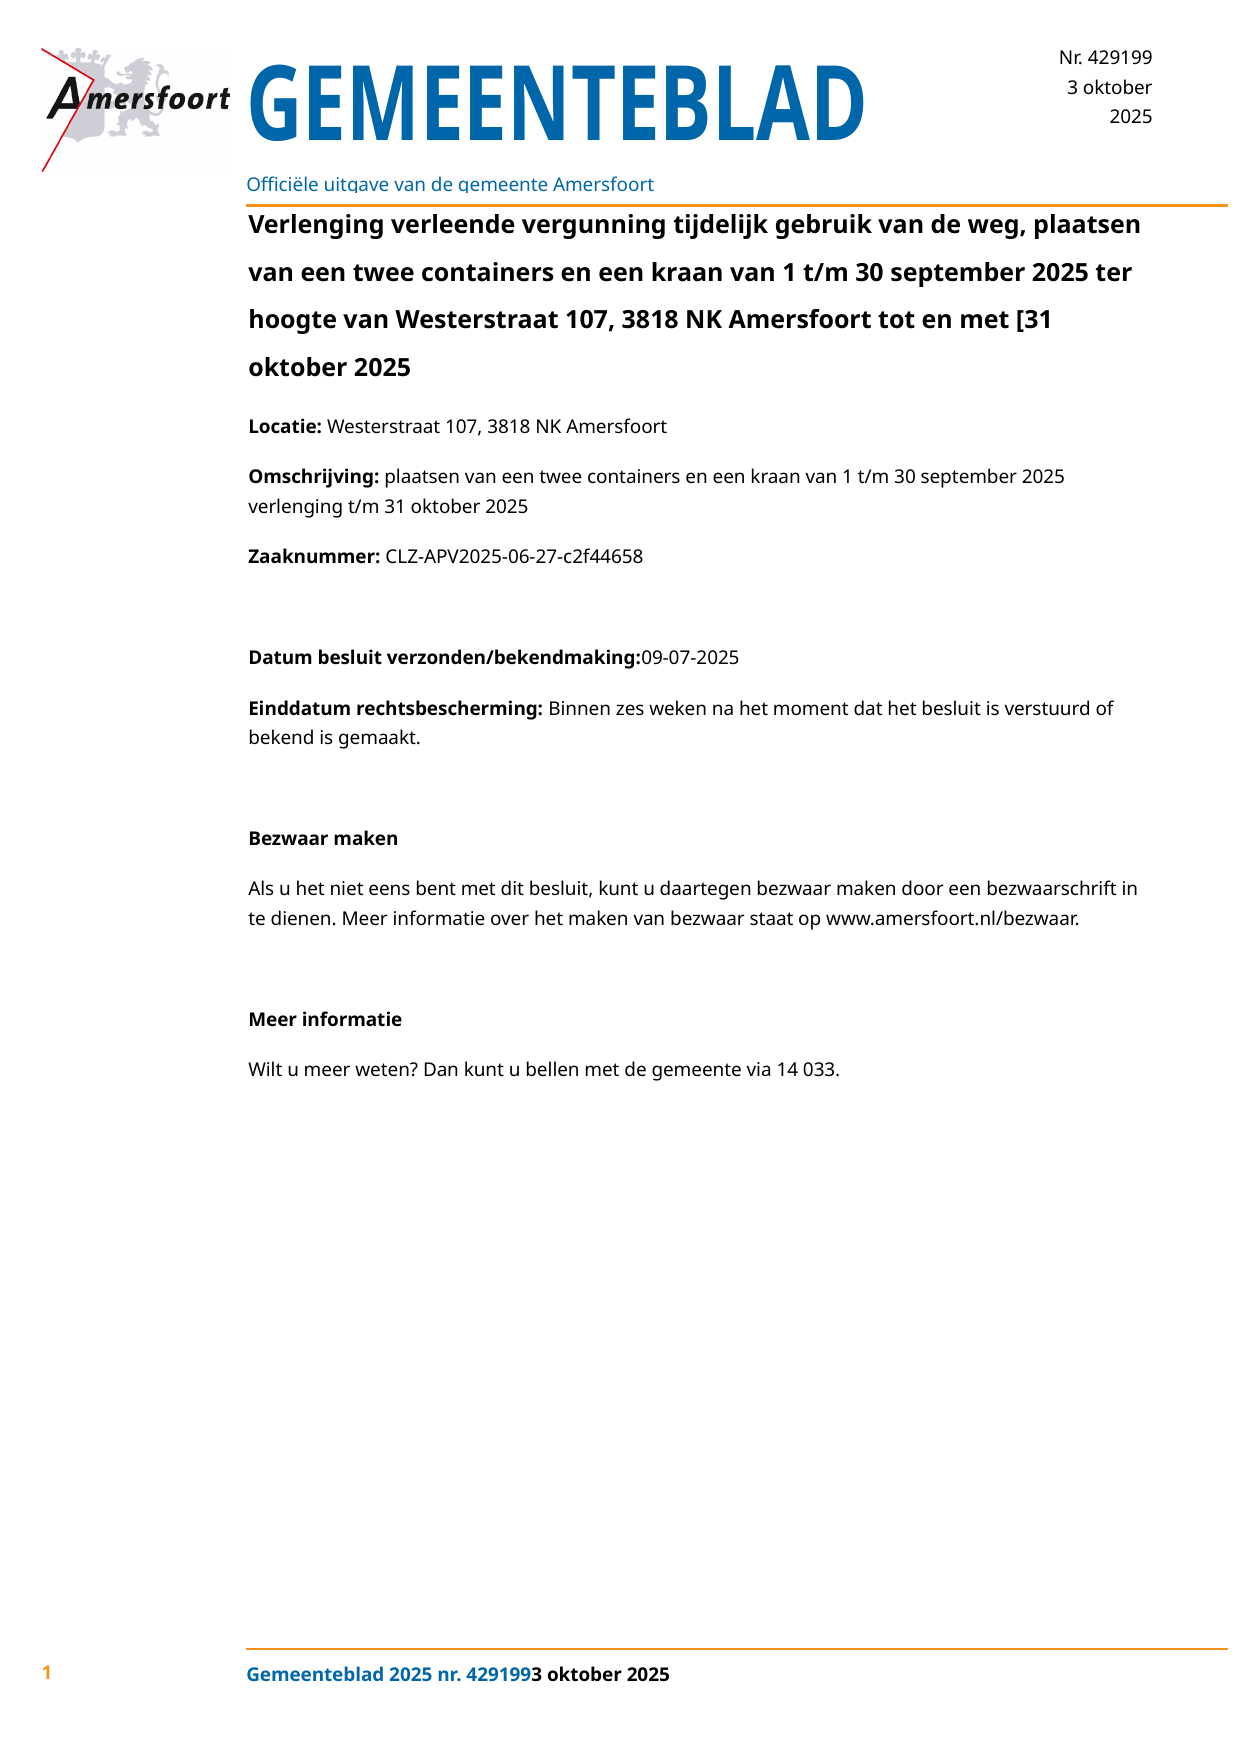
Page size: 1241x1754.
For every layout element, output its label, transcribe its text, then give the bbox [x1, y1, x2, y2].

text Einddatum rechtsbescherming: Binnen zes weken na het moment dat het besluit is verstuurd of bekend is gemaakt. [248, 695, 1152, 750]
text Omschrijving: plaatsen van een twee containers en een kraan van 1 t/m 30 september 2025 verlenging t/m 31 oktober 2025 [248, 463, 1152, 519]
text Zaaknummer: CLZ-APV2025-06-27-c2f44658 [248, 543, 1152, 569]
text Datum besluit verzonden/bekendmaking:09-07-2025 [248, 644, 1152, 670]
text Wilt u meer weten? Dan kunt u bellen met de gemeente via 14 033. [248, 1056, 1152, 1082]
text Locatie: Westerstraat 107, 3818 NK Amersfoort [248, 413, 1152, 439]
text Verlenging verleende vergunning tijdelijk gebruik van de weg, plaatsen van een twee containers en een kraan van 1 t/m 30 september 2025 ter hoogte van Westerstraat 107, 3818 NK Amersfoort tot en met [31 oktober 2025 [248, 207, 1152, 384]
text Meer informatie [248, 1006, 1152, 1032]
picture [41, 47, 231, 172]
text Bezwaar maken [248, 825, 1152, 851]
text Als u het niet eens bent met dit besluit, kunt u daartegen bezwaar maken door een bezwaarschrift in te dienen. Meer informatie over het maken van bezwaar staat op www.amersfoort.nl/bezwaar. [248, 876, 1152, 931]
